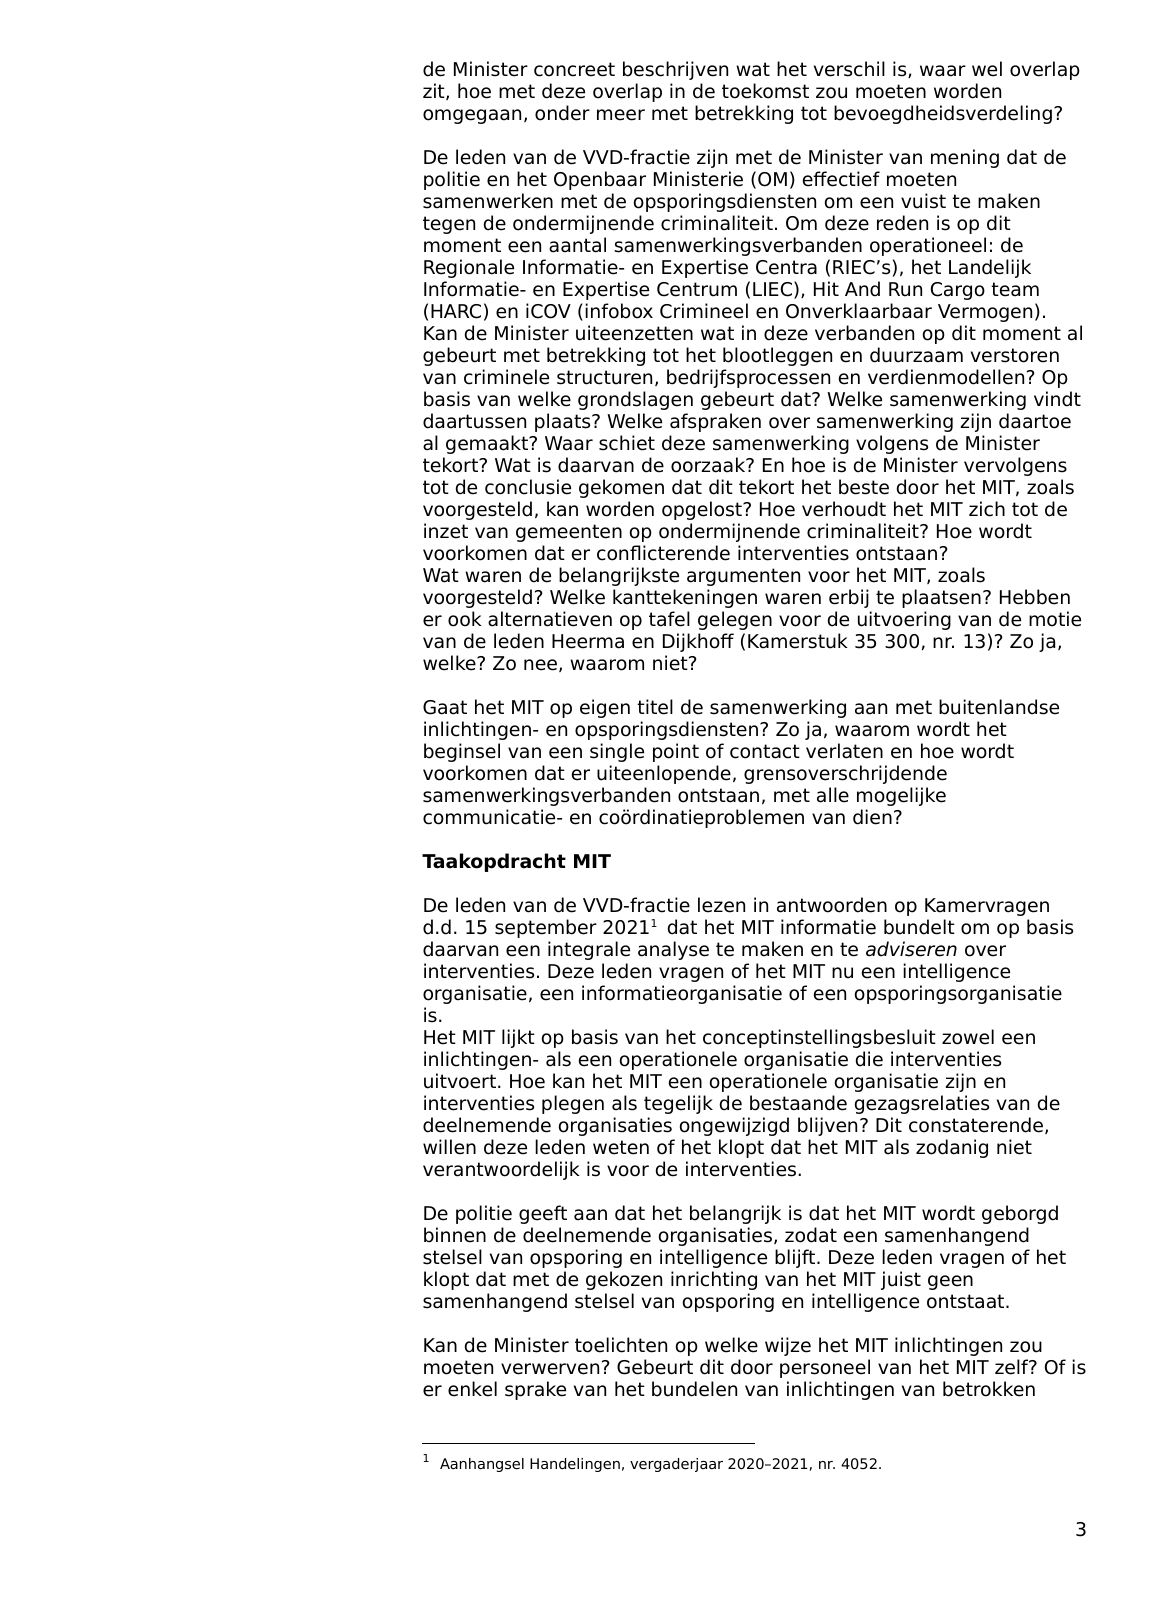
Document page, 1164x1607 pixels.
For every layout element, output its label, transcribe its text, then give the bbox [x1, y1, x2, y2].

text De politie geeft aan dat het belangrijk is dat het MIT wordt geborgd binnen de deelnemende organisaties, zodat een samenhangend stelsel van opsporing en intelligence blijft. Deze leden vragen of het klopt dat met de gekozen inrichting van het MIT juist geen samenhangend stelsel van opsporing en intelligence ontstaat. [422, 1203, 1087, 1313]
text Gaat het MIT op eigen titel de samenwerking aan met buitenlandse inlichtingen- en opsporingsdiensten? Zo ja, waarom wordt het beginsel van een single point of contact verlaten en hoe wordt voorkomen dat er uiteenlopende, grensoverschrijdende samenwerkingsverbanden ontstaan, met alle mogelijke communicatie- en coördinatieproblemen van dien? [422, 697, 1087, 829]
text Wat waren de belangrijkste argumenten voor het MIT, zoals voorgesteld? Welke kanttekeningen waren erbij te plaatsen? Hebben er ook alternatieven op tafel gelegen voor de uitvoering van de motie van de leden Heerma en Dijkhoff (Kamerstuk 35 300, nr. 13)? Zo ja, welke? Zo nee, waarom niet? [422, 565, 1087, 675]
text Aanhangsel Handelingen, vergaderjaar 2020–2021, nr. 4052. [422, 1452, 1087, 1474]
text De leden van de VVD-fractie lezen in antwoorden op Kamervragen d.d. 15 september 2021 dat het MIT informatie bundelt om op basis daarvan een integrale analyse te maken en te adviseren over interventies. Deze leden vragen of het MIT nu een intelligence organisatie, een informatieorganisatie of een opsporingsorganisatie is. [422, 895, 1087, 1027]
text De leden van de VVD-fractie zijn met de Minister van mening dat de politie en het Openbaar Ministerie (OM) effectief moeten samenwerken met de opsporingsdiensten om een vuist te maken tegen de ondermijnende criminaliteit. Om deze reden is op dit moment een aantal samenwerkingsverbanden operationeel: de Regionale Informatie- en Expertise Centra (RIEC’s), het Landelijk Informatie- en Expertise Centrum (LIEC), Hit And Run Cargo team (HARC) en iCOV (infobox Crimineel en Onverklaarbaar Vermogen). Kan de Minister uiteenzetten wat in deze verbanden op dit moment al gebeurt met betrekking tot het blootleggen en duurzaam verstoren van criminele structuren, bedrijfsprocessen en verdienmodellen? Op basis van welke grondslagen gebeurt dat? Welke samenwerking vindt daartussen plaats? Welke afspraken over samenwerking zijn daartoe al gemaakt? Waar schiet deze samenwerking volgens de Minister tekort? Wat is daarvan de oorzaak? En hoe is de Minister vervolgens tot de conclusie gekomen dat dit tekort het beste door het MIT, zoals voorgesteld, kan worden opgelost? Hoe verhoudt het MIT zich tot de inzet van gemeenten op ondermijnende criminaliteit? Hoe wordt voorkomen dat er conflicterende interventies ontstaan? [422, 147, 1087, 565]
text Het MIT lijkt op basis van het conceptinstellingsbesluit zowel een inlichtingen- als een operationele organisatie die interventies uitvoert. Hoe kan het MIT een operationele organisatie zijn en interventies plegen als tegelijk de bestaande gezagsrelaties van de deelnemende organisaties ongewijzigd blijven? Dit constaterende, willen deze leden weten of het klopt dat het MIT als zodanig niet verantwoordelijk is voor de interventies. [422, 1027, 1087, 1181]
text Kan de Minister toelichten op welke wijze het MIT inlichtingen zou moeten verwerven? Gebeurt dit door personeel van het MIT zelf? Of is er enkel sprake van het bundelen van inlichtingen van betrokken [422, 1335, 1087, 1401]
subtitle Taakopdracht MIT [422, 851, 1087, 873]
text de Minister concreet beschrijven wat het verschil is, waar wel overlap zit, hoe met deze overlap in de toekomst zou moeten worden omgegaan, onder meer met betrekking tot bevoegdheidsverdeling? [422, 59, 1087, 125]
